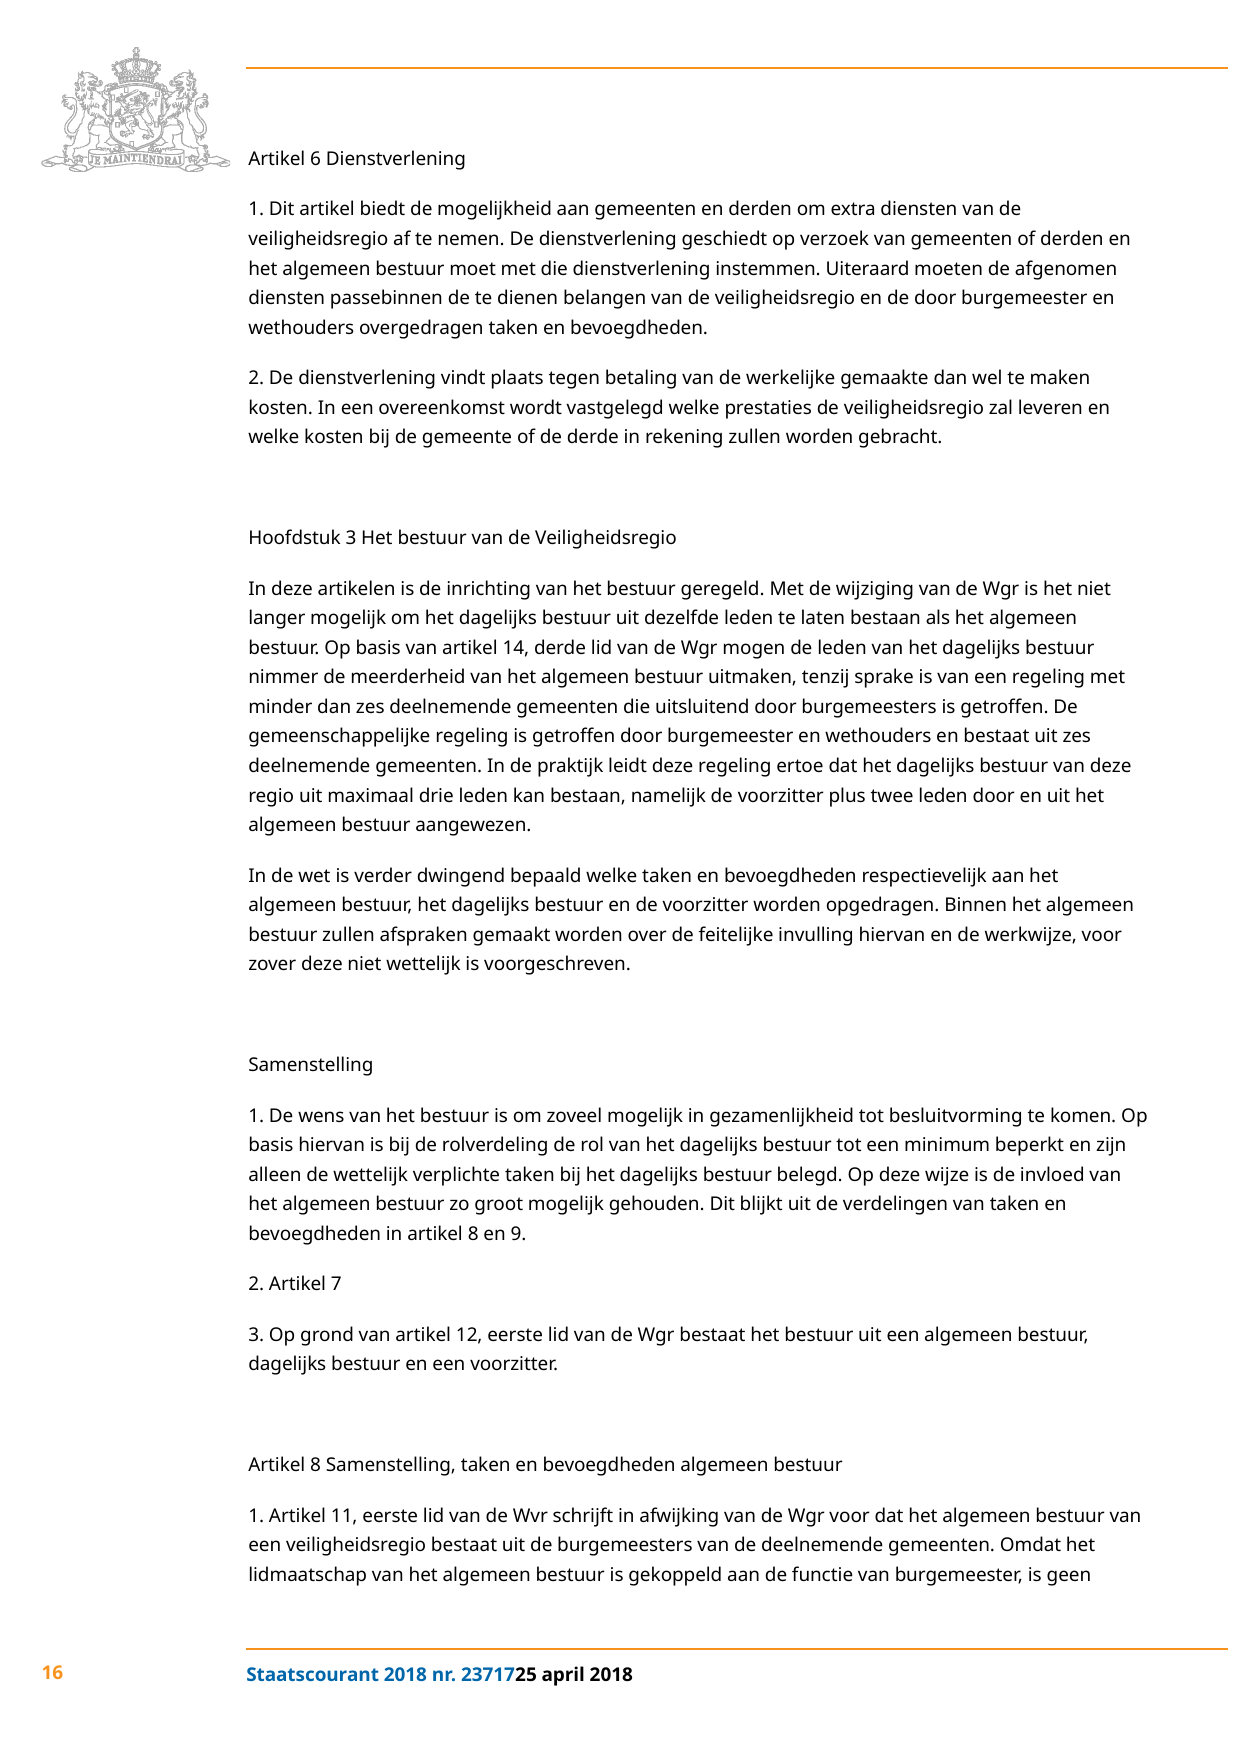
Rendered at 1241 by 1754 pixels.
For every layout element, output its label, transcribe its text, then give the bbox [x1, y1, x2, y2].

text Hoofdstuk 3 Het bestuur van de Veiligheidsregio [248, 524, 1152, 550]
text Samenstelling [248, 1051, 1152, 1077]
text 2. De dienstverlening vindt plaats tegen betaling van de werkelijke gemaakte dan wel te maken kosten. In een overeenkomst wordt vastgelegd welke prestaties de veiligheidsregio zal leveren en welke kosten bij de gemeente of de derde in rekening zullen worden gebracht. [248, 364, 1152, 449]
text 1. De wens van het bestuur is om zoveel mogelijk in gezamenlijkheid tot besluitvorming te komen. Op basis hiervan is bij de rolverdeling de rol van het dagelijks bestuur tot een minimum beperkt en zijn alleen de wettelijk verplichte taken bij het dagelijks bestuur belegd. Op deze wijze is de invloed van het algemeen bestuur zo groot mogelijk gehouden. Dit blijkt uit de verdelingen van taken en bevoegdheden in artikel 8 en 9. [248, 1102, 1152, 1246]
text 1. Artikel 11, eerste lid van de Wvr schrijft in afwijking van de Wgr voor dat het algemeen bestuur van een veiligheidsregio bestaat uit de burgemeesters van de deelnemende gemeenten. Omdat het lidmaatschap van het algemeen bestuur is gekoppeld aan de functie van burgemeester, is geen [248, 1502, 1152, 1587]
text 1. Dit artikel biedt de mogelijkheid aan gemeenten en derden om extra diensten van de veiligheidsregio af te nemen. De dienstverlening geschiedt op verzoek van gemeenten of derden en het algemeen bestuur moet met die dienstverlening instemmen. Uiteraard moeten de afgenomen diensten passebinnen de te dienen belangen van de veiligheidsregio en de door burgemeester en wethouders overgedragen taken en bevoegdheden. [248, 196, 1152, 340]
text In deze artikelen is de inrichting van het bestuur geregeld. Met de wijziging van de Wgr is het niet langer mogelijk om het dagelijks bestuur uit dezelfde leden te laten bestaan als het algemeen bestuur. Op basis van artikel 14, derde lid van de Wgr mogen de leden van het dagelijks bestuur nimmer de meerderheid van het algemeen bestuur uitmaken, tenzij sprake is van een regeling met minder dan zes deelnemende gemeenten die uitsluitend door burgemeesters is getroffen. De gemeenschappelijke regeling is getroffen door burgemeester en wethouders en bestaat uit zes deelnemende gemeenten. In de praktijk leidt deze regeling ertoe dat het dagelijks bestuur van deze regio uit maximaal drie leden kan bestaan, namelijk de voorzitter plus twee leden door en uit het algemeen bestuur aangewezen. [248, 575, 1152, 837]
picture [41, 47, 231, 172]
text Artikel 6 Dienstverlening [248, 145, 1152, 171]
text 3. Op grond van artikel 12, eerste lid van de Wgr bestaat het bestuur uit een algemeen bestuur, dagelijks bestuur en een voorzitter. [248, 1321, 1152, 1376]
text 2. Artikel 7 [248, 1271, 1152, 1296]
text In de wet is verder dwingend bepaald welke taken en bevoegdheden respectievelijk aan het algemeen bestuur, het dagelijks bestuur en de voorzitter worden opgedragen. Binnen het algemeen bestuur zullen afspraken gemaakt worden over de feitelijke invulling hiervan en de werkwijze, voor zover deze niet wettelijk is voorgeschreven. [248, 862, 1152, 976]
text Artikel 8 Samenstelling, taken en bevoegdheden algemeen bestuur [248, 1451, 1152, 1477]
